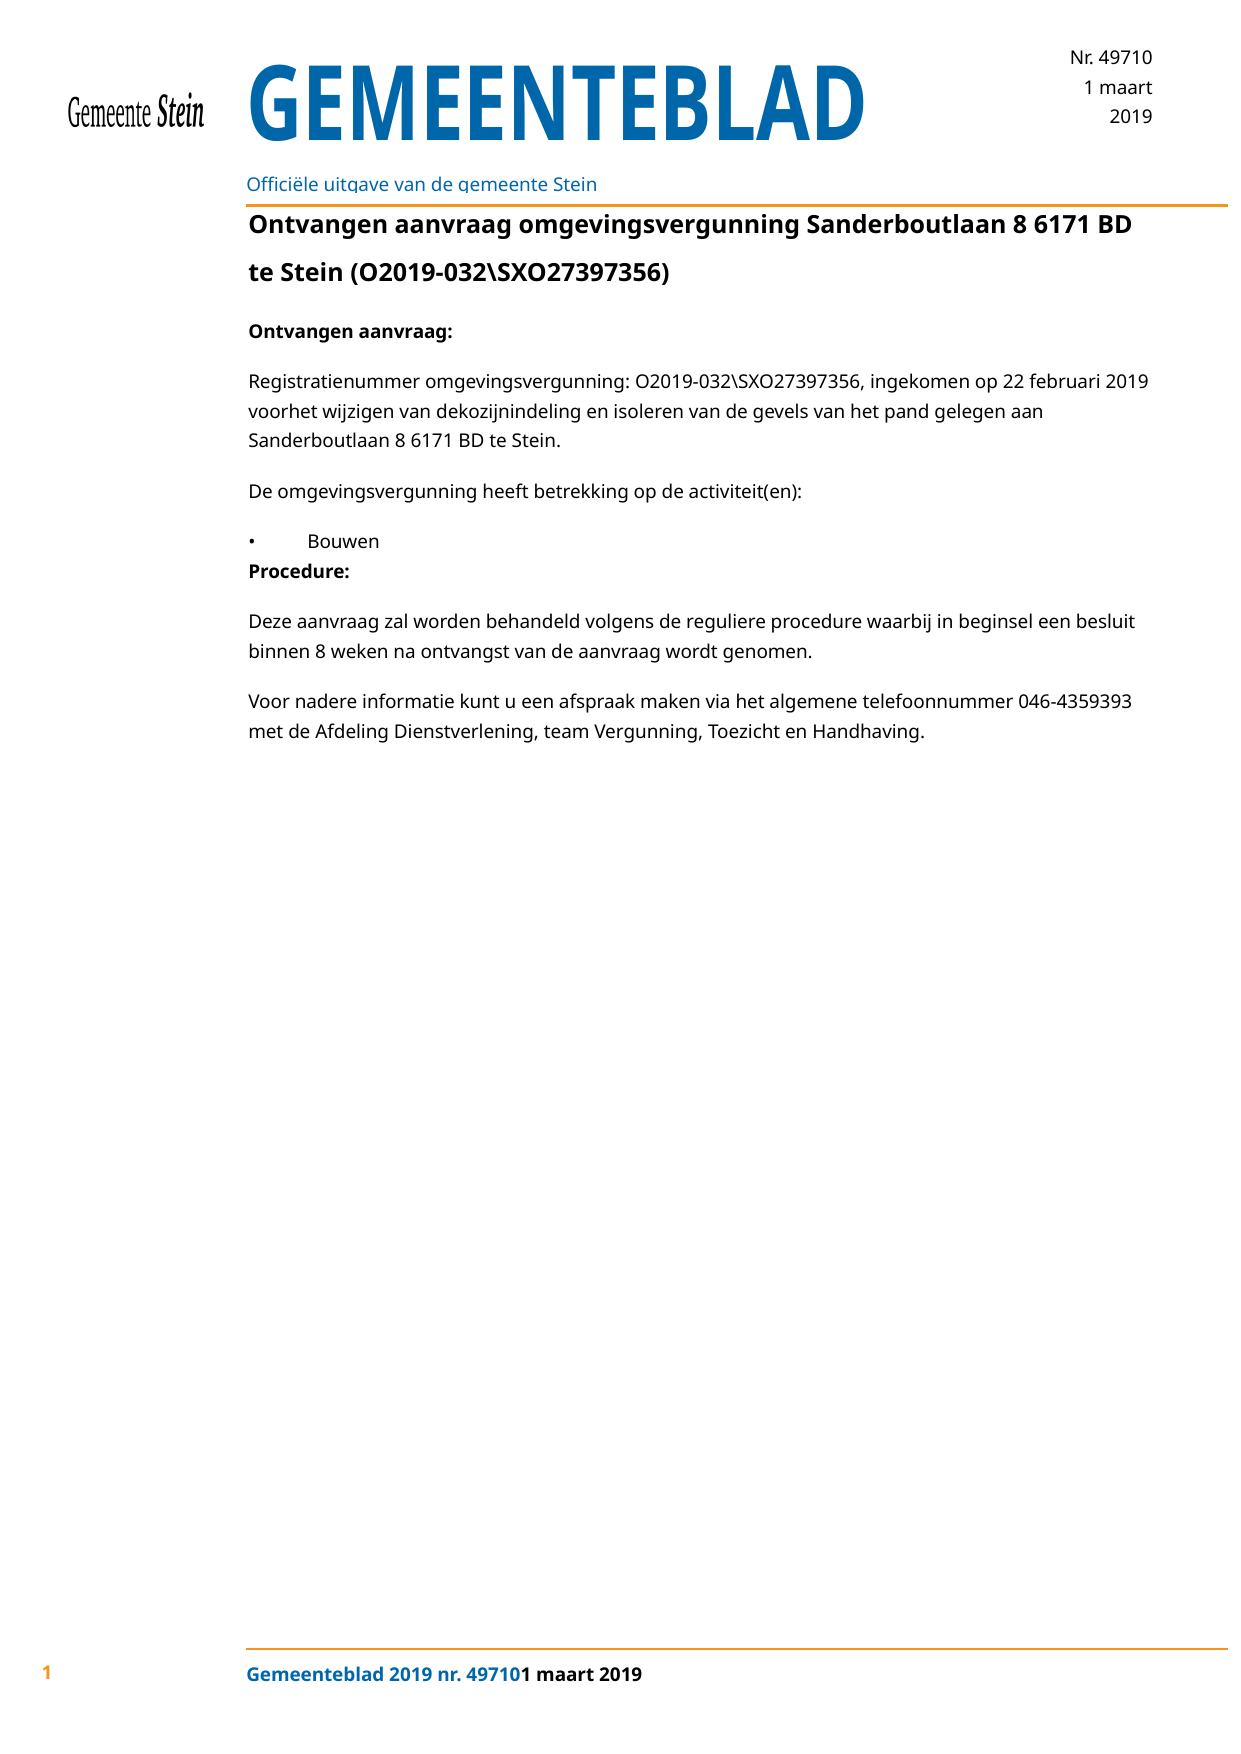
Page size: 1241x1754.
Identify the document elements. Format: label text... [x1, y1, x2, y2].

text Registratienummer omgevingsvergunning: O2019-032\SXO27397356, ingekomen op 22 februari 2019 voorhet wijzigen van dekozijnindeling en isoleren van de gevels van het pand gelegen aan Sanderboutlaan 8 6171 BD te Stein. [248, 368, 1152, 453]
list Bouwen [248, 528, 1152, 554]
text De omgevingsvergunning heeft betrekking op de activiteit(en): [248, 478, 1152, 504]
text Voor nadere informatie kunt u een afspraak maken via het algemene telefoonnummer 046-4359393 met de Afdeling Dienstverlening, team Vergunning, Toezicht en Handhaving. [248, 688, 1152, 744]
picture [41, 47, 231, 172]
text Ontvangen aanvraag: [248, 318, 1152, 344]
text Deze aanvraag zal worden behandeld volgens de reguliere procedure waarbij in beginsel een besluit binnen 8 weken na ontvangst van de aanvraag wordt genomen. [248, 608, 1152, 664]
text Procedure: [248, 558, 1152, 584]
text Ontvangen aanvraag omgevingsvergunning Sanderboutlaan 8 6171 BD te Stein (O2019-032\SXO27397356) [248, 207, 1152, 288]
